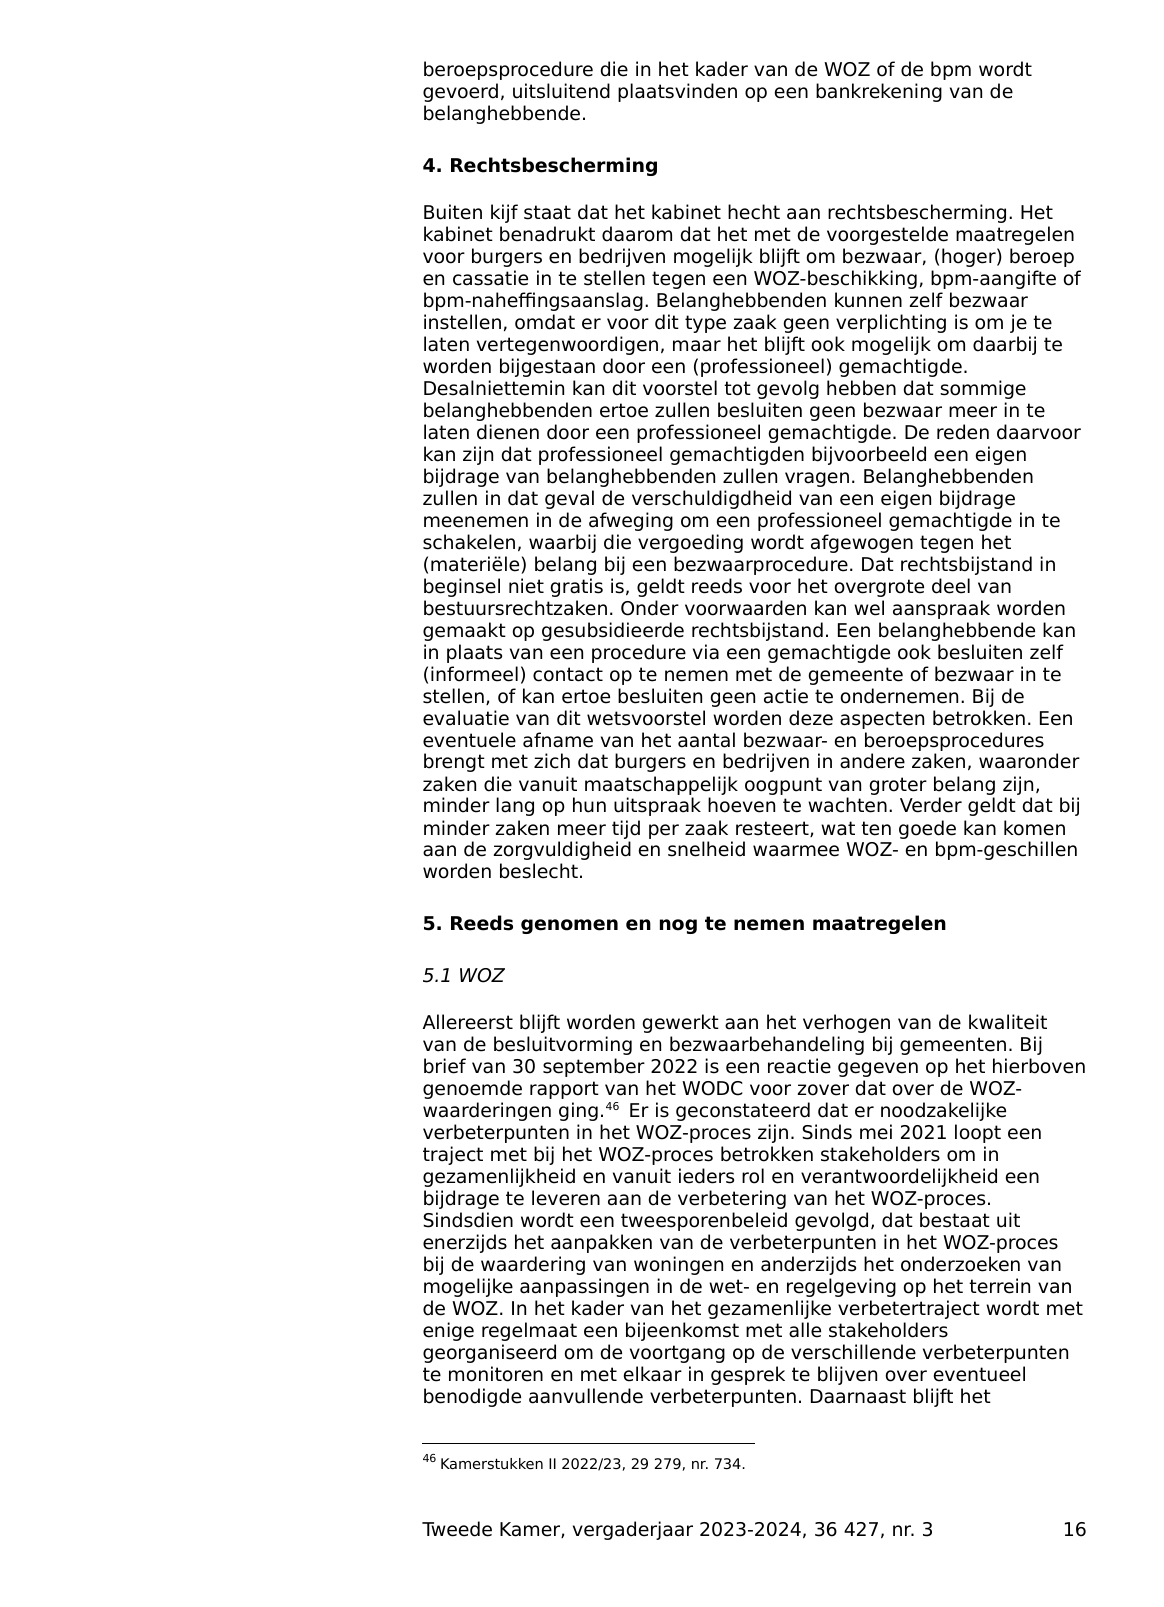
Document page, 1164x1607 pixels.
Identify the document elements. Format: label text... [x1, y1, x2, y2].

subtitle 5.1 WOZ [422, 965, 1087, 987]
text Kamerstukken II 2022/23, 29 279, nr. 734. [422, 1452, 1087, 1474]
subtitle 5. Reeds genomen en nog te nemen maatregelen [422, 913, 1087, 935]
text Allereerst blijft worden gewerkt aan het verhogen van de kwaliteit van de besluitvorming en bezwaarbehandeling bij gemeenten. Bij brief van 30 september 2022 is een reactie gegeven op het hierboven genoemde rapport van het WODC voor zover dat over de WOZ-waarderingen ging. Er is geconstateerd dat er noodzakelijke verbeterpunten in het WOZ-proces zijn. Sinds mei 2021 loopt een traject met bij het WOZ-proces betrokken stakeholders om in gezamenlijkheid en vanuit ieders rol en verantwoordelijkheid een bijdrage te leveren aan de verbetering van het WOZ-proces. Sindsdien wordt een tweesporenbeleid gevolgd, dat bestaat uit enerzijds het aanpakken van de verbeterpunten in het WOZ-proces bij de waardering van woningen en anderzijds het onderzoeken van mogelijke aanpassingen in de wet- en regelgeving op het terrein van de WOZ. In het kader van het gezamenlijke verbetertraject wordt met enige regelmaat een bijeenkomst met alle stakeholders georganiseerd om de voortgang op de verschillende verbeterpunten te monitoren en met elkaar in gesprek te blijven over eventueel benodigde aanvullende verbeterpunten. Daarnaast blijft het [422, 1012, 1087, 1408]
subtitle 4. Rechtsbescherming [422, 155, 1087, 177]
text beroepsprocedure die in het kader van de WOZ of de bpm wordt gevoerd, uitsluitend plaatsvinden op een bankrekening van de belanghebbende. [422, 59, 1087, 125]
text Buiten kijf staat dat het kabinet hecht aan rechtsbescherming. Het kabinet benadrukt daarom dat het met de voorgestelde maatregelen voor burgers en bedrijven mogelijk blijft om bezwaar, (hoger) beroep en cassatie in te stellen tegen een WOZ-beschikking, bpm-aangifte of bpm-naheffingsaanslag. Belanghebbenden kunnen zelf bezwaar instellen, omdat er voor dit type zaak geen verplichting is om je te laten vertegenwoordigen, maar het blijft ook mogelijk om daarbij te worden bijgestaan door een (professioneel) gemachtigde. Desalniettemin kan dit voorstel tot gevolg hebben dat sommige belanghebbenden ertoe zullen besluiten geen bezwaar meer in te laten dienen door een professioneel gemachtigde. De reden daarvoor kan zijn dat professioneel gemachtigden bijvoorbeeld een eigen bijdrage van belanghebbenden zullen vragen. Belanghebbenden zullen in dat geval de verschuldigdheid van een eigen bijdrage meenemen in de afweging om een professioneel gemachtigde in te schakelen, waarbij die vergoeding wordt afgewogen tegen het (materiële) belang bij een bezwaarprocedure. Dat rechtsbijstand in beginsel niet gratis is, geldt reeds voor het overgrote deel van bestuursrechtzaken. Onder voorwaarden kan wel aanspraak worden gemaakt op gesubsidieerde rechtsbijstand. Een belanghebbende kan in plaats van een procedure via een gemachtigde ook besluiten zelf (informeel) contact op te nemen met de gemeente of bezwaar in te stellen, of kan ertoe besluiten geen actie te ondernemen. Bij de evaluatie van dit wetsvoorstel worden deze aspecten betrokken. Een eventuele afname van het aantal bezwaar- en beroepsprocedures brengt met zich dat burgers en bedrijven in andere zaken, waaronder zaken die vanuit maatschappelijk oogpunt van groter belang zijn, minder lang op hun uitspraak hoeven te wachten. Verder geldt dat bij minder zaken meer tijd per zaak resteert, wat ten goede kan komen aan de zorgvuldigheid en snelheid waarmee WOZ- en bpm-geschillen worden beslecht. [422, 202, 1087, 883]
